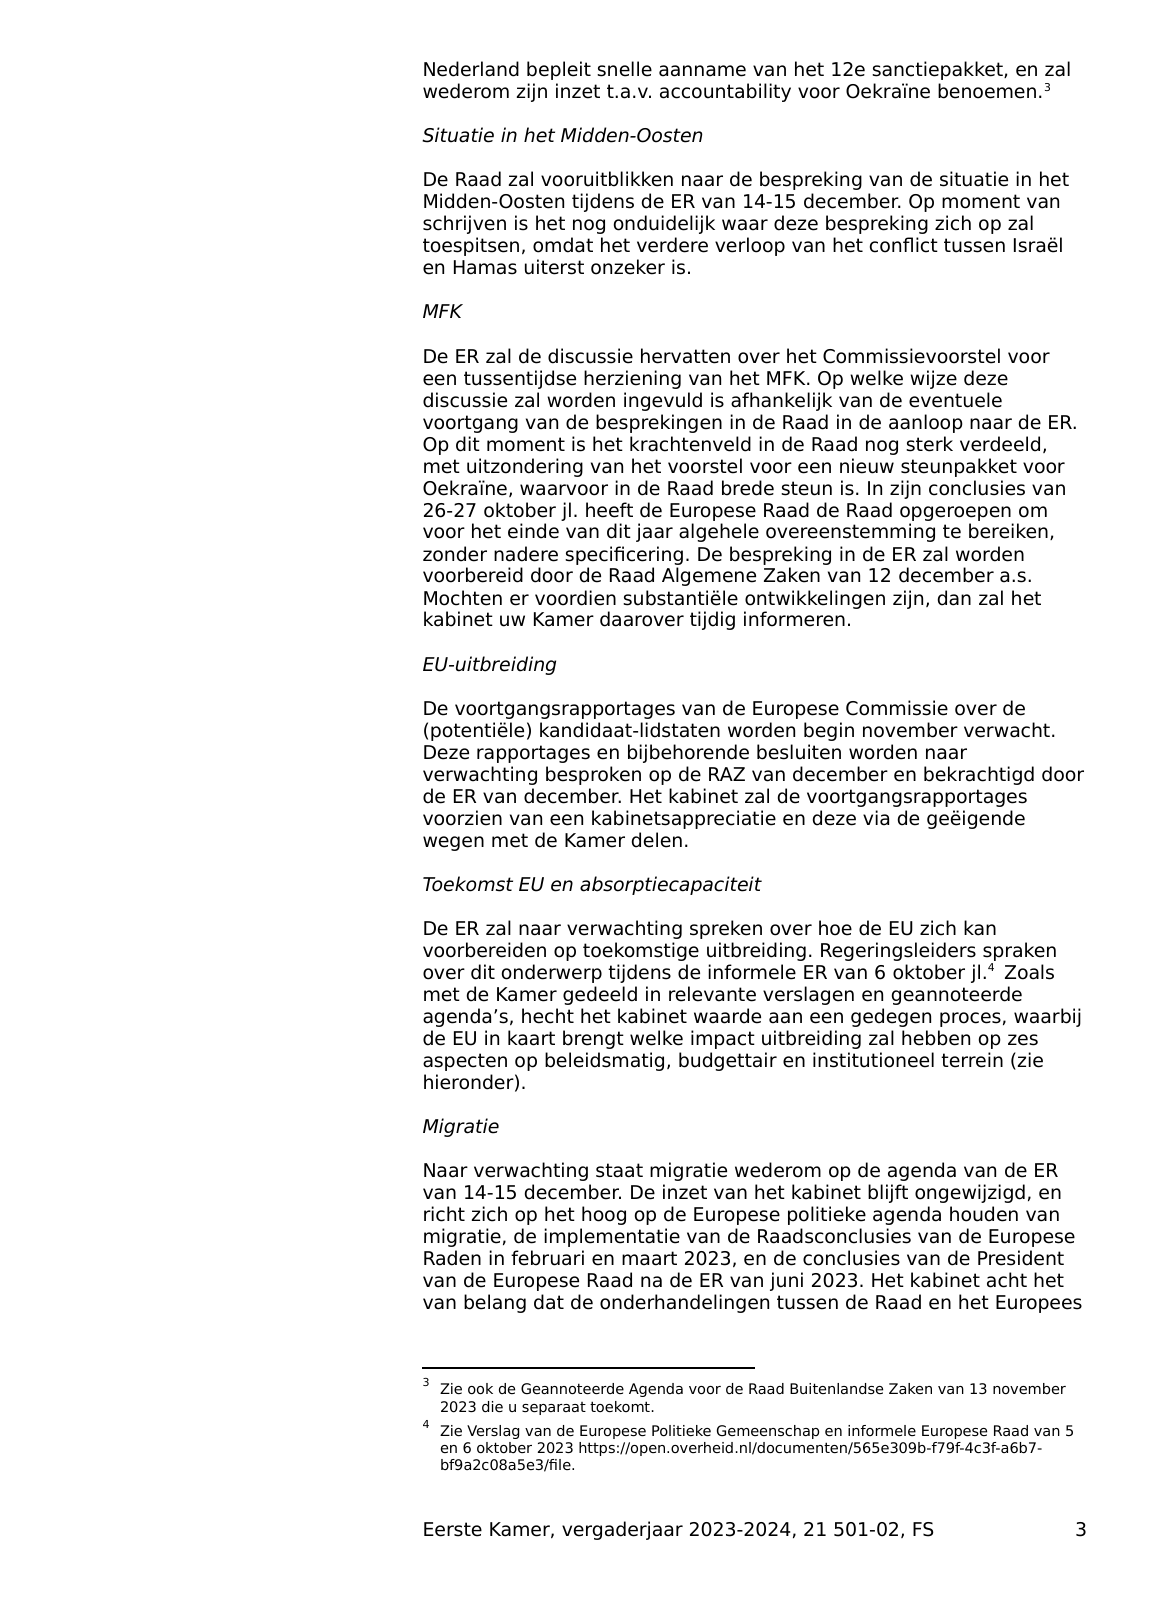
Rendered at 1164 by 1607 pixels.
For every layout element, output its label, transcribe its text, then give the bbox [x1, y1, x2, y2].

text De voortgangsrapportages van de Europese Commissie over de (potentiële) kandidaat-lidstaten worden begin november verwacht. Deze rapportages en bijbehorende besluiten worden naar verwachting besproken op de RAZ van december en bekrachtigd door de ER van december. Het kabinet zal de voortgangsrapportages voorzien van een kabinetsappreciatie en deze via de geëigende wegen met de Kamer delen. [422, 698, 1087, 852]
subtitle Migratie [422, 1116, 1087, 1138]
text Zie ook de Geannoteerde Agenda voor de Raad Buitenlandse Zaken van 13 november 2023 die u separaat toekomt. [422, 1377, 1087, 1416]
subtitle MFK [422, 301, 1087, 323]
subtitle Situatie in het Midden-Oosten [422, 125, 1087, 147]
text De ER zal de discussie hervatten over het Commissievoorstel voor een tussentijdse herziening van het MFK. Op welke wijze deze discussie zal worden ingevuld is afhankelijk van de eventuele voortgang van de besprekingen in de Raad in de aanloop naar de ER. Op dit moment is het krachtenveld in de Raad nog sterk verdeeld, met uitzondering van het voorstel voor een nieuw steunpakket voor Oekraïne, waarvoor in de Raad brede steun is. In zijn conclusies van 26-27 oktober jl. heeft de Europese Raad de Raad opgeroepen om voor het einde van dit jaar algehele overeenstemming te bereiken, zonder nadere specificering. De bespreking in de ER zal worden voorbereid door de Raad Algemene Zaken van 12 december a.s. Mochten er voordien substantiële ontwikkelingen zijn, dan zal het kabinet uw Kamer daarover tijdig informeren. [422, 346, 1087, 631]
subtitle EU-uitbreiding [422, 653, 1087, 676]
subtitle Toekomst EU en absorptiecapaciteit [422, 874, 1087, 896]
text Nederland bepleit snelle aanname van het 12e sanctiepakket, en zal wederom zijn inzet t.a.v. accountability voor Oekraïne benoemen. [422, 59, 1087, 103]
text De ER zal naar verwachting spreken over hoe de EU zich kan voorbereiden op toekomstige uitbreiding. Regeringsleiders spraken over dit onderwerp tijdens de informele ER van 6 oktober jl. Zoals met de Kamer gedeeld in relevante verslagen en geannoteerde agenda’s, hecht het kabinet waarde aan een gedegen proces, waarbij de EU in kaart brengt welke impact uitbreiding zal hebben op zes aspecten op beleidsmatig, budgettair en institutioneel terrein (zie hieronder). [422, 918, 1087, 1094]
text Zie Verslag van de Europese Politieke Gemeenschap en informele Europese Raad van 5 en 6 oktober 2023 https://open.overheid.nl/documenten/565e309b-f79f-4c3f-a6b7-bf9a2c08a5e3/file. [422, 1418, 1087, 1474]
text De Raad zal vooruitblikken naar de bespreking van de situatie in het Midden-Oosten tijdens de ER van 14-15 december. Op moment van schrijven is het nog onduidelijk waar deze bespreking zich op zal toespitsen, omdat het verdere verloop van het conflict tussen Israël en Hamas uiterst onzeker is. [422, 169, 1087, 279]
text Naar verwachting staat migratie wederom op de agenda van de ER van 14-15 december. De inzet van het kabinet blijft ongewijzigd, en richt zich op het hoog op de Europese politieke agenda houden van migratie, de implementatie van de Raadsconclusies van de Europese Raden in februari en maart 2023, en de conclusies van de President van de Europese Raad na de ER van juni 2023. Het kabinet acht het van belang dat de onderhandelingen tussen de Raad en het Europees [422, 1160, 1087, 1314]
